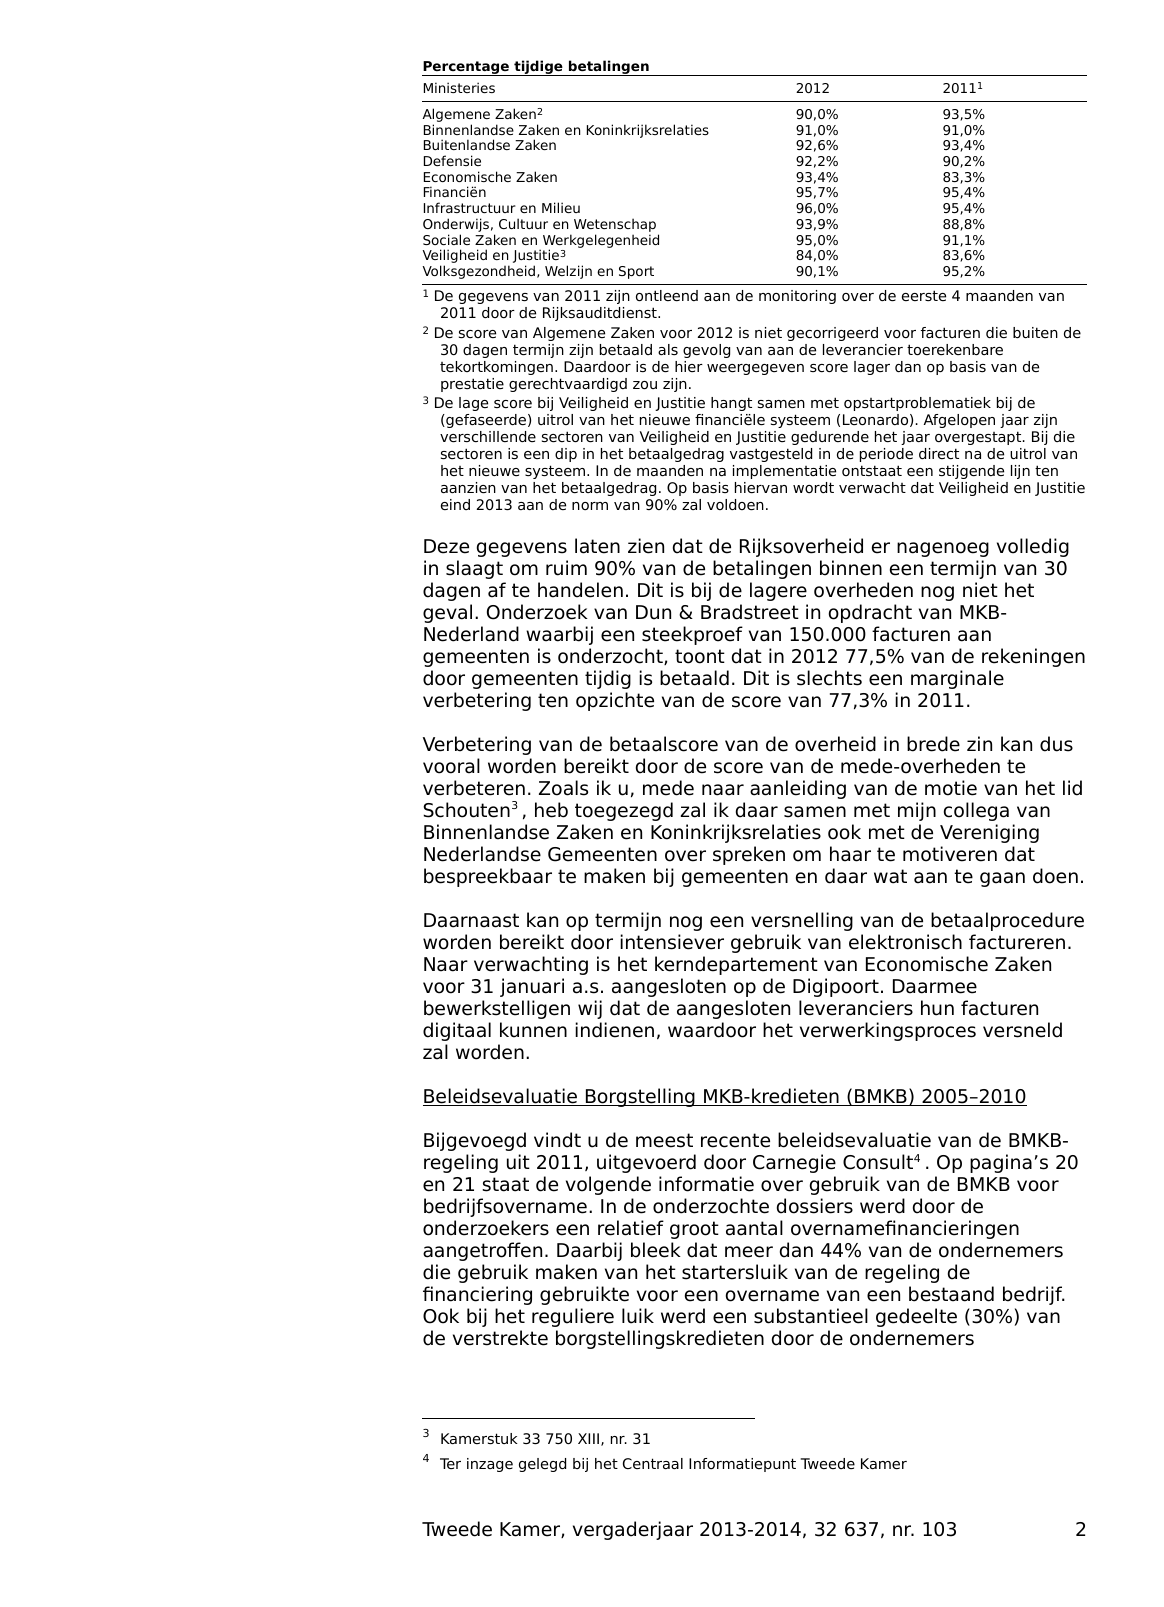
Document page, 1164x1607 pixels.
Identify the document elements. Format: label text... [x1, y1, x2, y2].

text Daarnaast kan op termijn nog een versnelling van de betaalprocedure worden bereikt door intensiever gebruik van elektronisch factureren. Naar verwachting is het kerndepartement van Economische Zaken voor 31 januari a.s. aangesloten op de Digipoort. Daarmee bewerkstelligen wij dat de aangesloten leveranciers hun facturen digitaal kunnen indienen, waardoor het verwerkingsproces versneld zal worden. [422, 910, 1087, 1064]
table_cell 92,6% [790, 138, 936, 154]
table_cell 91,0% [790, 123, 936, 138]
table_cell 95,4% [936, 201, 1087, 217]
subtitle Beleidsevaluatie Borgstelling MKB-kredieten (BMKB) 2005–2010 [422, 1086, 1087, 1108]
table_cell 84,0% [790, 248, 936, 264]
table_cell 93,4% [790, 170, 936, 185]
table_cell 90,0% [790, 102, 936, 122]
table_cell Ministeries [422, 76, 790, 101]
table_cell 90,2% [936, 154, 1087, 169]
table_cell Infrastructuur en Milieu [422, 201, 790, 217]
table_cell 90,1% [790, 264, 936, 284]
table_cell 83,6% [936, 248, 1087, 264]
table_cell 93,9% [790, 217, 936, 232]
table_cell Defensie [422, 154, 790, 169]
table_cell 93,4% [936, 138, 1087, 154]
table_cell 91,0% [936, 123, 1087, 138]
table_cell Veiligheid en Justitie3 [422, 248, 790, 264]
text Kamerstuk 33 750 XIII, nr. 31 [422, 1427, 1087, 1449]
table_cell 83,3% [936, 170, 1087, 185]
table_cell Economische Zaken [422, 170, 790, 185]
text Deze gegevens laten zien dat de Rijksoverheid er nagenoeg volledig in slaagt om ruim 90% van de betalingen binnen een termijn van 30 dagen af te handelen. Dit is bij de lagere overheden nog niet het geval. Onderzoek van Dun & Bradstreet in opdracht van MKB-Nederland waarbij een steekproef van 150.000 facturen aan gemeenten is onderzocht, toont dat in 2012 77,5% van de rekeningen door gemeenten tijdig is betaald. Dit is slechts een marginale verbetering ten opzichte van de score van 77,3% in 2011. [422, 536, 1087, 712]
table_cell 95,2% [936, 264, 1087, 284]
table_cell 93,5% [936, 102, 1087, 122]
table_cell 91,1% [936, 233, 1087, 248]
table_cell 2012 [790, 76, 936, 101]
table_cell 96,0% [790, 201, 936, 217]
text Bijgevoegd vindt u de meest recente beleidsevaluatie van de BMKB-regeling uit 2011, uitgevoerd door Carnegie Consult. Op pagina’s 20 en 21 staat de volgende informatie over gebruik van de BMKB voor bedrijfsovername. In de onderzochte dossiers werd door de onderzoekers een relatief groot aantal overnamefinancieringen aangetroffen. Daarbij bleek dat meer dan 44% van de ondernemers die gebruik maken van het startersluik van de regeling de financiering gebruikte voor een overname van een bestaand bedrijf. Ook bij het reguliere luik werd een substantieel gedeelte (30%) van de verstrekte borgstellingskredieten door de ondernemers [422, 1130, 1087, 1350]
table_cell 1 De gegevens van 2011 zijn ontleend aan de monitoring over de eerste 4 maanden van 2011 door de Rijksauditdienst. 2 De score van Algemene Zaken voor 2012 is niet gecorrigeerd voor facturen die buiten de 30 dagen termijn zijn betaald als gevolg van aan de leverancier toerekenbare tekortkomingen. Daardoor is de hier weergegeven score lager dan op basis van de prestatie gerechtvaardigd zou zijn. 3 De lage score bij Veiligheid en Justitie hangt samen met opstartproblematiek bij de (gefaseerde) uitrol van het nieuwe financiële systeem (Leonardo). Afgelopen jaar zijn verschillende sectoren van Veiligheid en Justitie gedurende het jaar overgestapt. Bij die sectoren is een dip in het betaalgedrag vastgesteld in de periode direct na de uitrol van het nieuwe systeem. In de maanden na implementatie ontstaat een stijgende lijn ten aanzien van het betaalgedrag. Op basis hiervan wordt verwacht dat Veiligheid en Justitie eind 2013 aan de norm van 90% zal voldoen. [422, 285, 1087, 513]
table_cell Algemene Zaken2 [422, 102, 790, 122]
table_cell Volksgezondheid, Welzijn en Sport [422, 264, 790, 284]
table_cell Sociale Zaken en Werkgelegenheid [422, 233, 790, 248]
table_cell 88,8% [936, 217, 1087, 232]
table_cell Binnenlandse Zaken en Koninkrijksrelaties [422, 123, 790, 138]
table_cell Financiën [422, 185, 790, 201]
table_cell Buitenlandse Zaken [422, 138, 790, 154]
table_header Percentage tijdige betalingen [422, 59, 1087, 75]
text Ter inzage gelegd bij het Centraal Informatiepunt Tweede Kamer [422, 1452, 1087, 1474]
table_cell 20111 [936, 76, 1087, 101]
table_cell Onderwijs, Cultuur en Wetenschap [422, 217, 790, 232]
table_cell 95,4% [936, 185, 1087, 201]
text Verbetering van de betaalscore van de overheid in brede zin kan dus vooral worden bereikt door de score van de mede-overheden te verbeteren. Zoals ik u, mede naar aanleiding van de motie van het lid Schouten, heb toegezegd zal ik daar samen met mijn collega van Binnenlandse Zaken en Koninkrijksrelaties ook met de Vereniging Nederlandse Gemeenten over spreken om haar te motiveren dat bespreekbaar te maken bij gemeenten en daar wat aan te gaan doen. [422, 734, 1087, 888]
table_cell 95,0% [790, 233, 936, 248]
table_cell 95,7% [790, 185, 936, 201]
table_cell 92,2% [790, 154, 936, 169]
